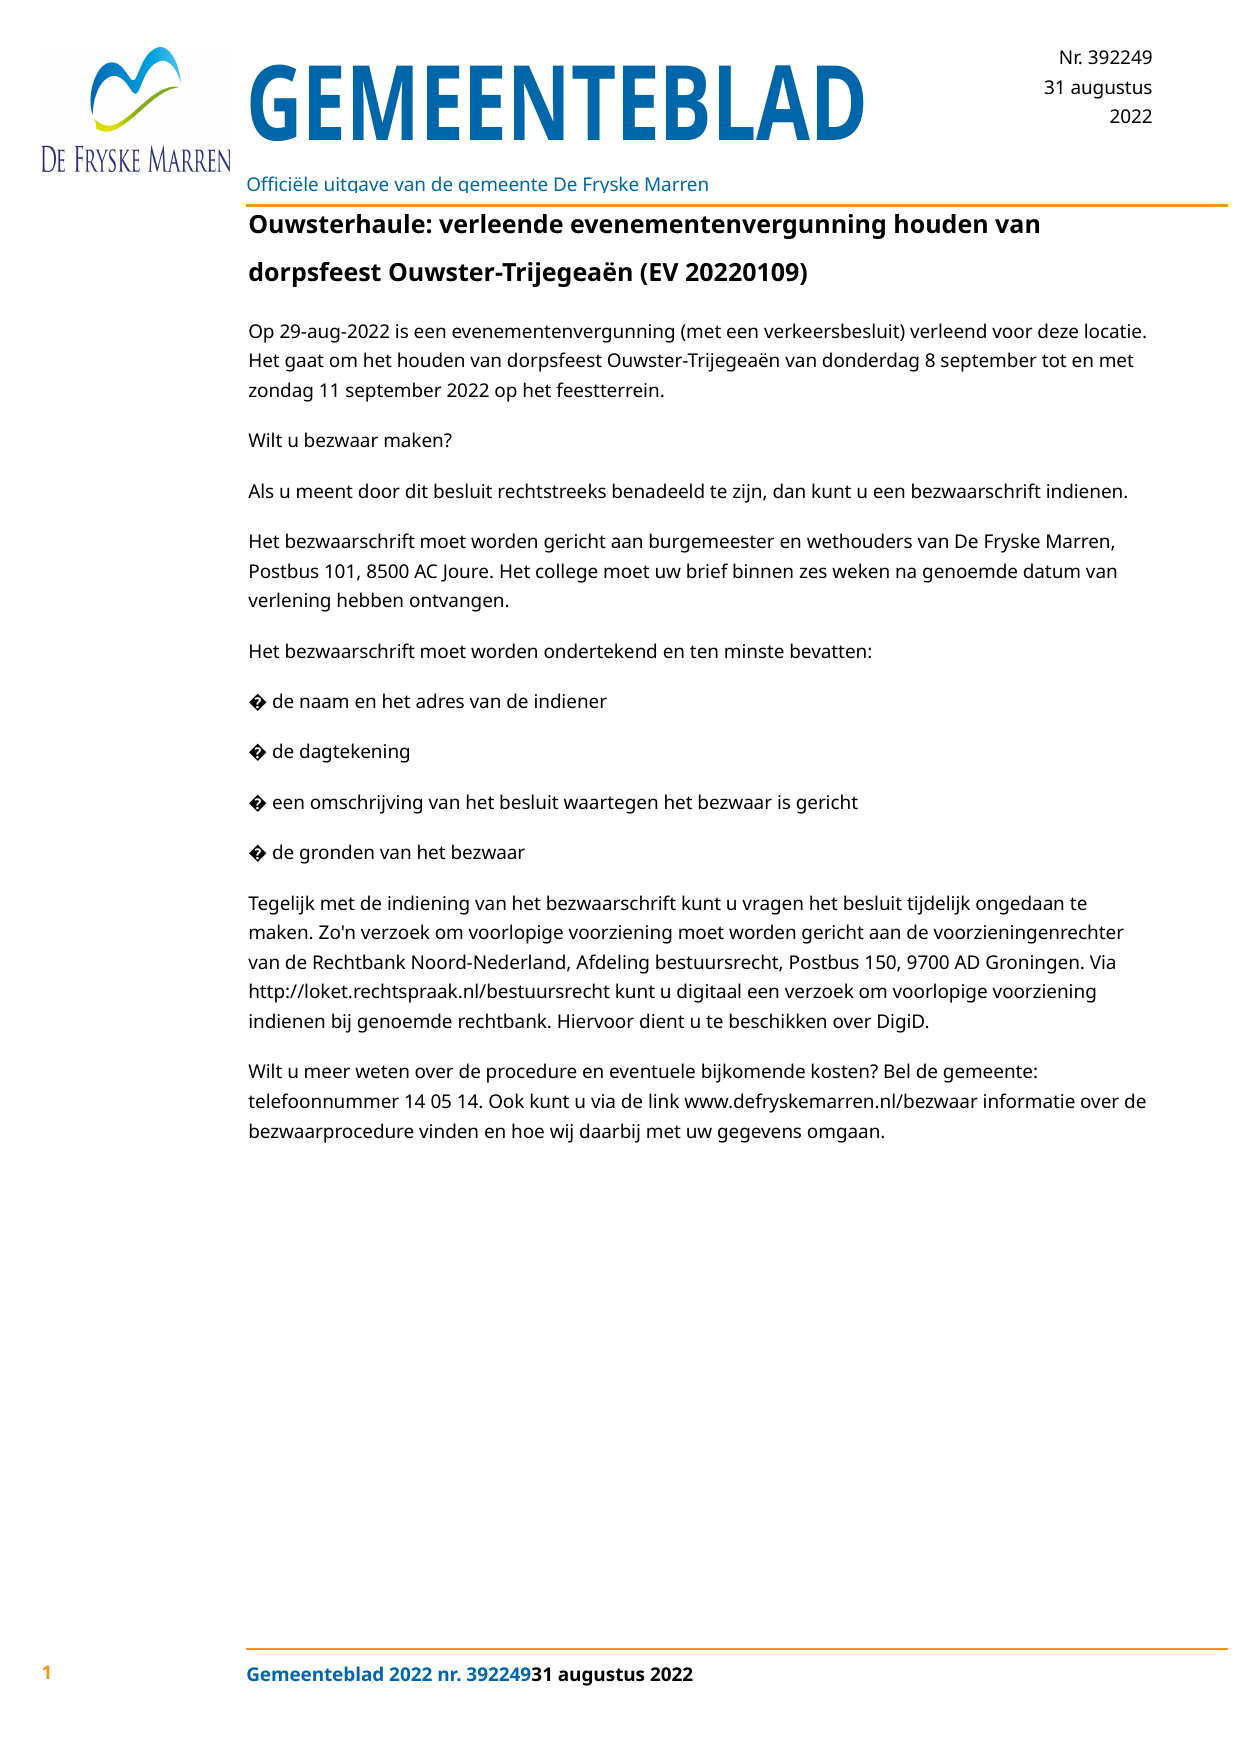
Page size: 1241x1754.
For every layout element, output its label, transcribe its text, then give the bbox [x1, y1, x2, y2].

text Het bezwaarschrift moet worden ondertekend en ten minste bevatten: [248, 638, 1152, 664]
text Ouwsterhaule: verleende evenementenvergunning houden van dorpsfeest Ouwster-Trijegeaën (EV 20220109) [248, 207, 1152, 288]
text Wilt u meer weten over de procedure en eventuele bijkomende kosten? Bel de gemeente: telefoonnummer 14 05 14. Ook kunt u via de link www.defryskemarren.nl/bezwaar informatie over de bezwaarprocedure vinden en hoe wij daarbij met uw gegevens omgaan. [248, 1059, 1152, 1144]
text Tegelijk met de indiening van het bezwaarschrift kunt u vragen het besluit tijdelijk ongedaan te maken. Zo'n verzoek om voorlopige voorziening moet worden gericht aan de voorzieningenrechter van de Rechtbank Noord-Nederland, Afdeling bestuursrecht, Postbus 150, 9700 AD Groningen. Via http://loket.rechtspraak.nl/bestuursrecht kunt u digitaal een verzoek om voorlopige voorziening indienen bij genoemde rechtbank. Hiervoor dient u te beschikken over DigiD. [248, 890, 1152, 1034]
text � een omschrijving van het besluit waartegen het bezwaar is gericht [248, 789, 1152, 815]
text Wilt u bezwaar maken? [248, 427, 1152, 453]
text Als u meent door dit besluit rechtstreeks benadeeld te zijn, dan kunt u een bezwaarschrift indienen. [248, 478, 1152, 504]
text Op 29-aug-2022 is een evenementenvergunning (met een verkeersbesluit) verleend voor deze locatie. Het gaat om het houden van dorpsfeest Ouwster-Trijegeaën van donderdag 8 september tot en met zondag 11 september 2022 op het feestterrein. [248, 318, 1152, 403]
picture [41, 47, 231, 172]
text � de naam en het adres van de indiener [248, 688, 1152, 714]
text � de dagtekening [248, 739, 1152, 764]
text � de gronden van het bezwaar [248, 839, 1152, 865]
text Het bezwaarschrift moet worden gericht aan burgemeester en wethouders van De Fryske Marren, Postbus 101, 8500 AC Joure. Het college moet uw brief binnen zes weken na genoemde datum van verlening hebben ontvangen. [248, 528, 1152, 613]
